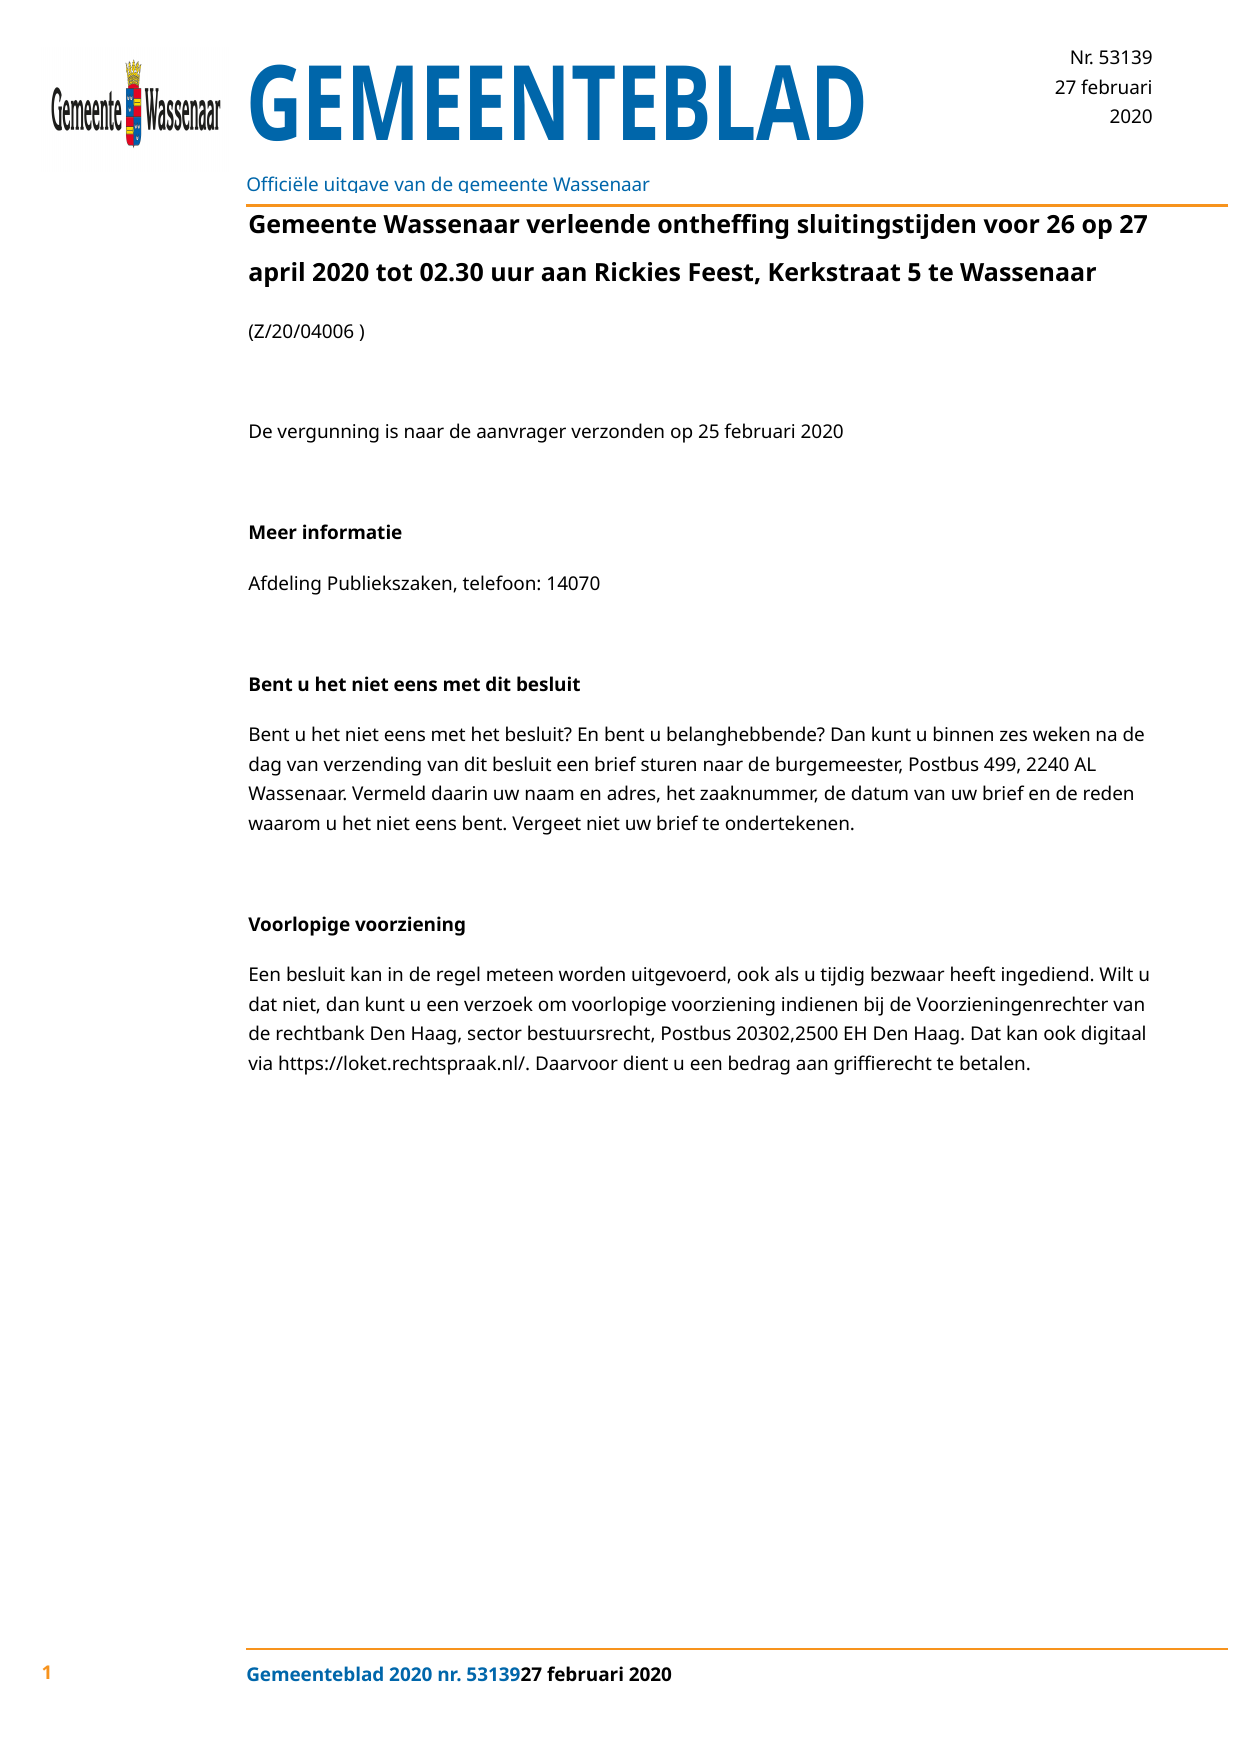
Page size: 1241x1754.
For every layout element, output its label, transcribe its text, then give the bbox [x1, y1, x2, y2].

text Afdeling Publiekszaken, telefoon: 14070 [248, 570, 1152, 596]
text Gemeente Wassenaar verleende ontheffing sluitingstijden voor 26 op 27 april 2020 tot 02.30 uur aan Rickies Feest, Kerkstraat 5 te Wassenaar [248, 207, 1152, 288]
text (Z/20/04006 ) [248, 318, 1152, 344]
picture [41, 47, 231, 172]
text Een besluit kan in de regel meteen worden uitgevoerd, ook als u tijdig bezwaar heeft ingediend. Wilt u dat niet, dan kunt u een verzoek om voorlopige voorziening indienen bij de Voorzieningenrechter van de rechtbank Den Haag, sector bestuursrecht, Postbus 20302,2500 EH Den Haag. Dat kan ook digitaal via https://loket.rechtspraak.nl/. Daarvoor dient u een bedrag aan griffierecht te betalen. [248, 961, 1152, 1076]
text Voorlopige voorziening [248, 911, 1152, 937]
text De vergunning is naar de aanvrager verzonden op 25 februari 2020 [248, 419, 1152, 444]
text Bent u het niet eens met dit besluit [248, 671, 1152, 697]
text Bent u het niet eens met het besluit? En bent u belanghebbende? Dan kunt u binnen zes weken na de dag van verzending van dit besluit een brief sturen naar de burgemeester, Postbus 499, 2240 AL Wassenaar. Vermeld daarin uw naam en adres, het zaaknummer, de datum van uw brief en de reden waarom u het niet eens bent. Vergeet niet uw brief te ondertekenen. [248, 721, 1152, 836]
text Meer informatie [248, 519, 1152, 545]
